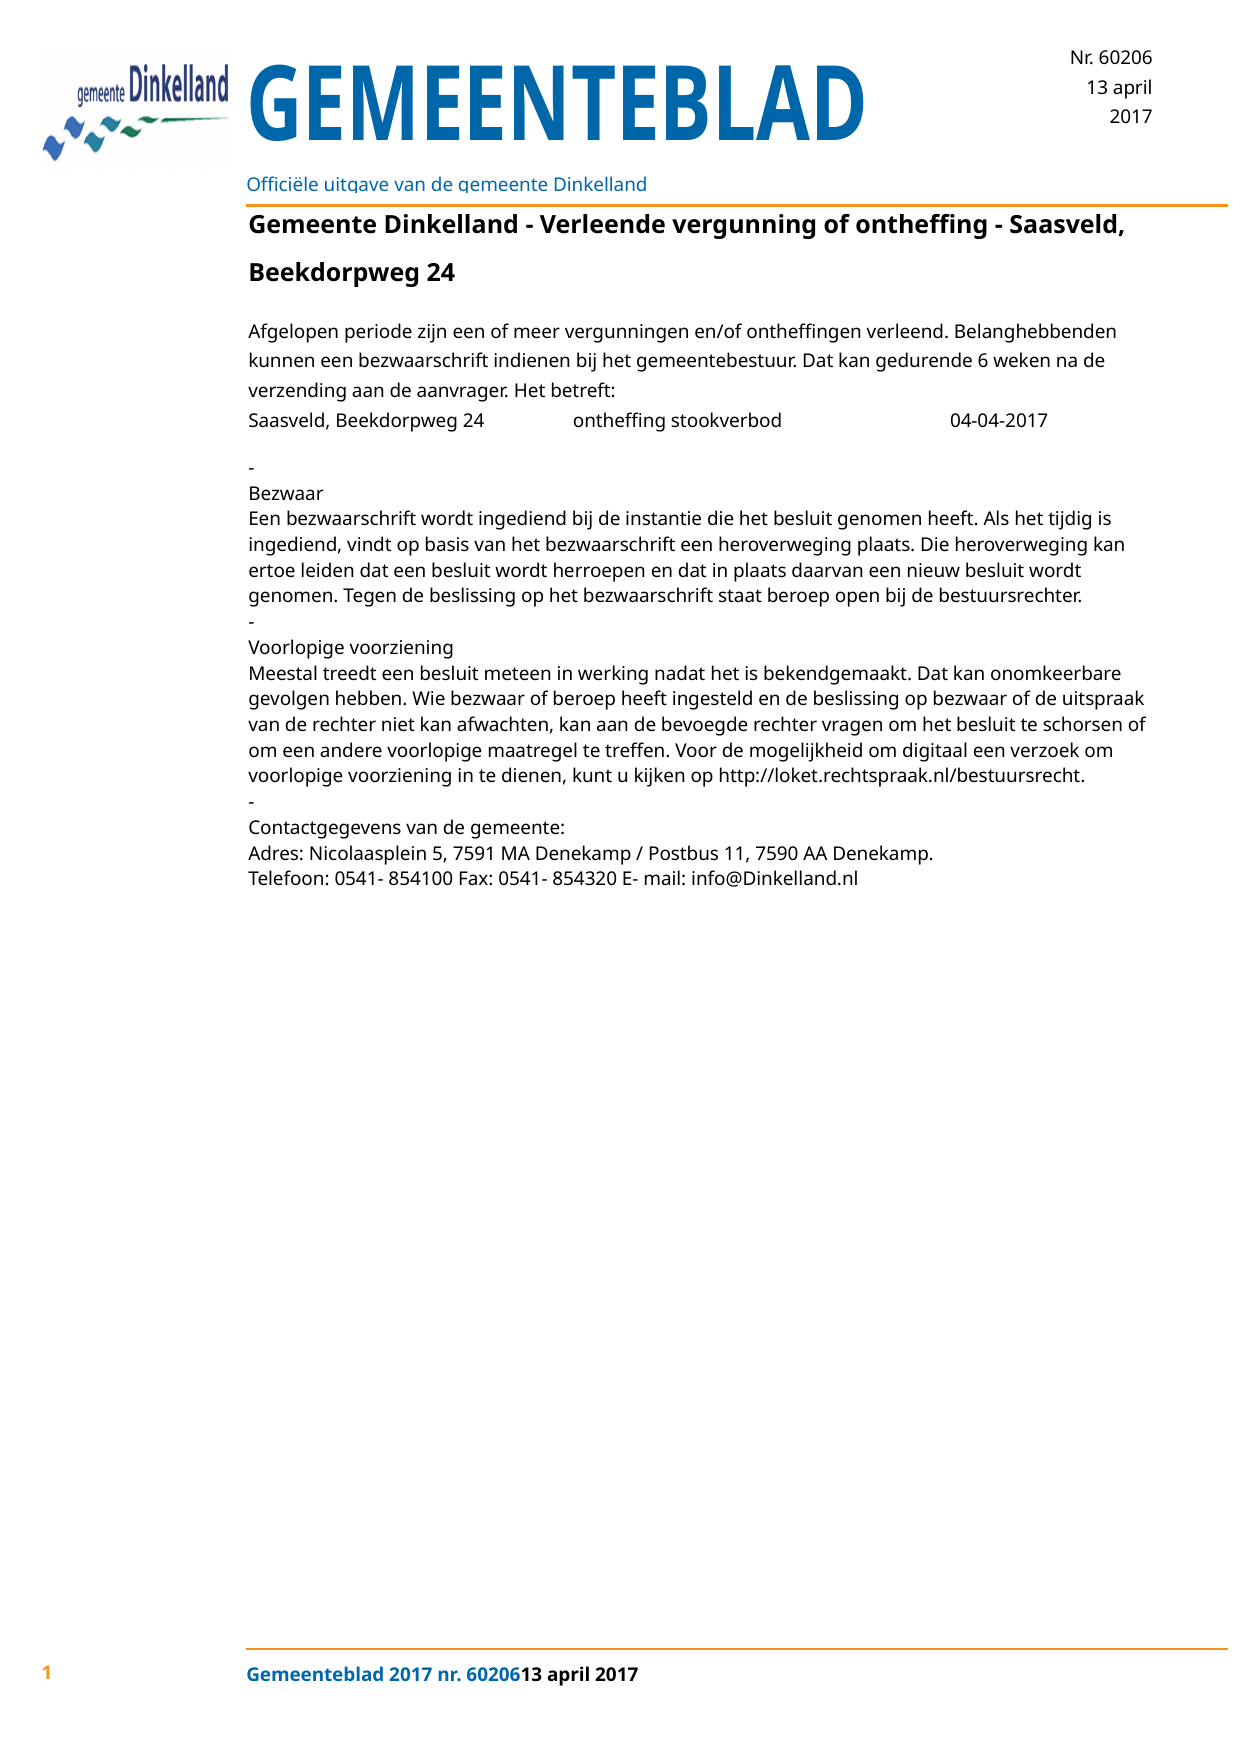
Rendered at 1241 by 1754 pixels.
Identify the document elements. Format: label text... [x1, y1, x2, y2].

text - [248, 788, 1152, 814]
text Gemeente Dinkelland - Verleende vergunning of ontheffing - Saasveld, Beekdorpweg 24 [248, 207, 1152, 288]
table_header 04-04-2017 [950, 407, 1152, 432]
text Adres: Nicolaasplein 5, 7591 MA Denekamp / Postbus 11, 7590 AA Denekamp. [248, 840, 1152, 866]
text Afgelopen periode zijn een of meer vergunningen en/of ontheffingen verleend. Belanghebbenden kunnen een bezwaarschrift indienen bij het gemeentebestuur. Dat kan gedurende 6 weken na de verzending aan de aanvrager. Het betreft: [248, 318, 1152, 403]
text Contactgegevens van de gemeente: [248, 814, 1152, 840]
text Een bezwaarschrift wordt ingediend bij de instantie die het besluit genomen heeft. Als het tijdig is ingediend, vindt op basis van het bezwaarschrift een heroverweging plaats. Die heroverweging kan ertoe leiden dat een besluit wordt herroepen en dat in plaats daarvan een nieuw besluit wordt genomen. Tegen de beslissing op het bezwaarschrift staat beroep open bij de bestuursrechter. [248, 505, 1152, 608]
text Voorlopige voorziening [248, 634, 1152, 660]
text - [248, 608, 1152, 634]
text - [248, 454, 1152, 480]
text Meestal treedt een besluit meteen in werking nadat het is bekendgemaakt. Dat kan onomkeerbare gevolgen hebben. Wie bezwaar of beroep heeft ingesteld en de beslissing op bezwaar of de uitspraak van de rechter niet kan afwachten, kan aan de bevoegde rechter vragen om het besluit te schorsen of om een andere voorlopige maatregel te treffen. Voor de mogelijkheid om digitaal een verzoek om voorlopige voorziening in te dienen, kunt u kijken op http://loket.rechtspraak.nl/bestuursrecht. [248, 660, 1152, 788]
text Bezwaar [248, 480, 1152, 505]
table_header ontheffing stookverbod [573, 407, 950, 432]
table_header Saasveld, Beekdorpweg 24 [248, 407, 573, 432]
picture [41, 47, 231, 172]
text Telefoon: 0541- 854100 Fax: 0541- 854320 E- mail: info@Dinkelland.nl [248, 866, 1152, 891]
